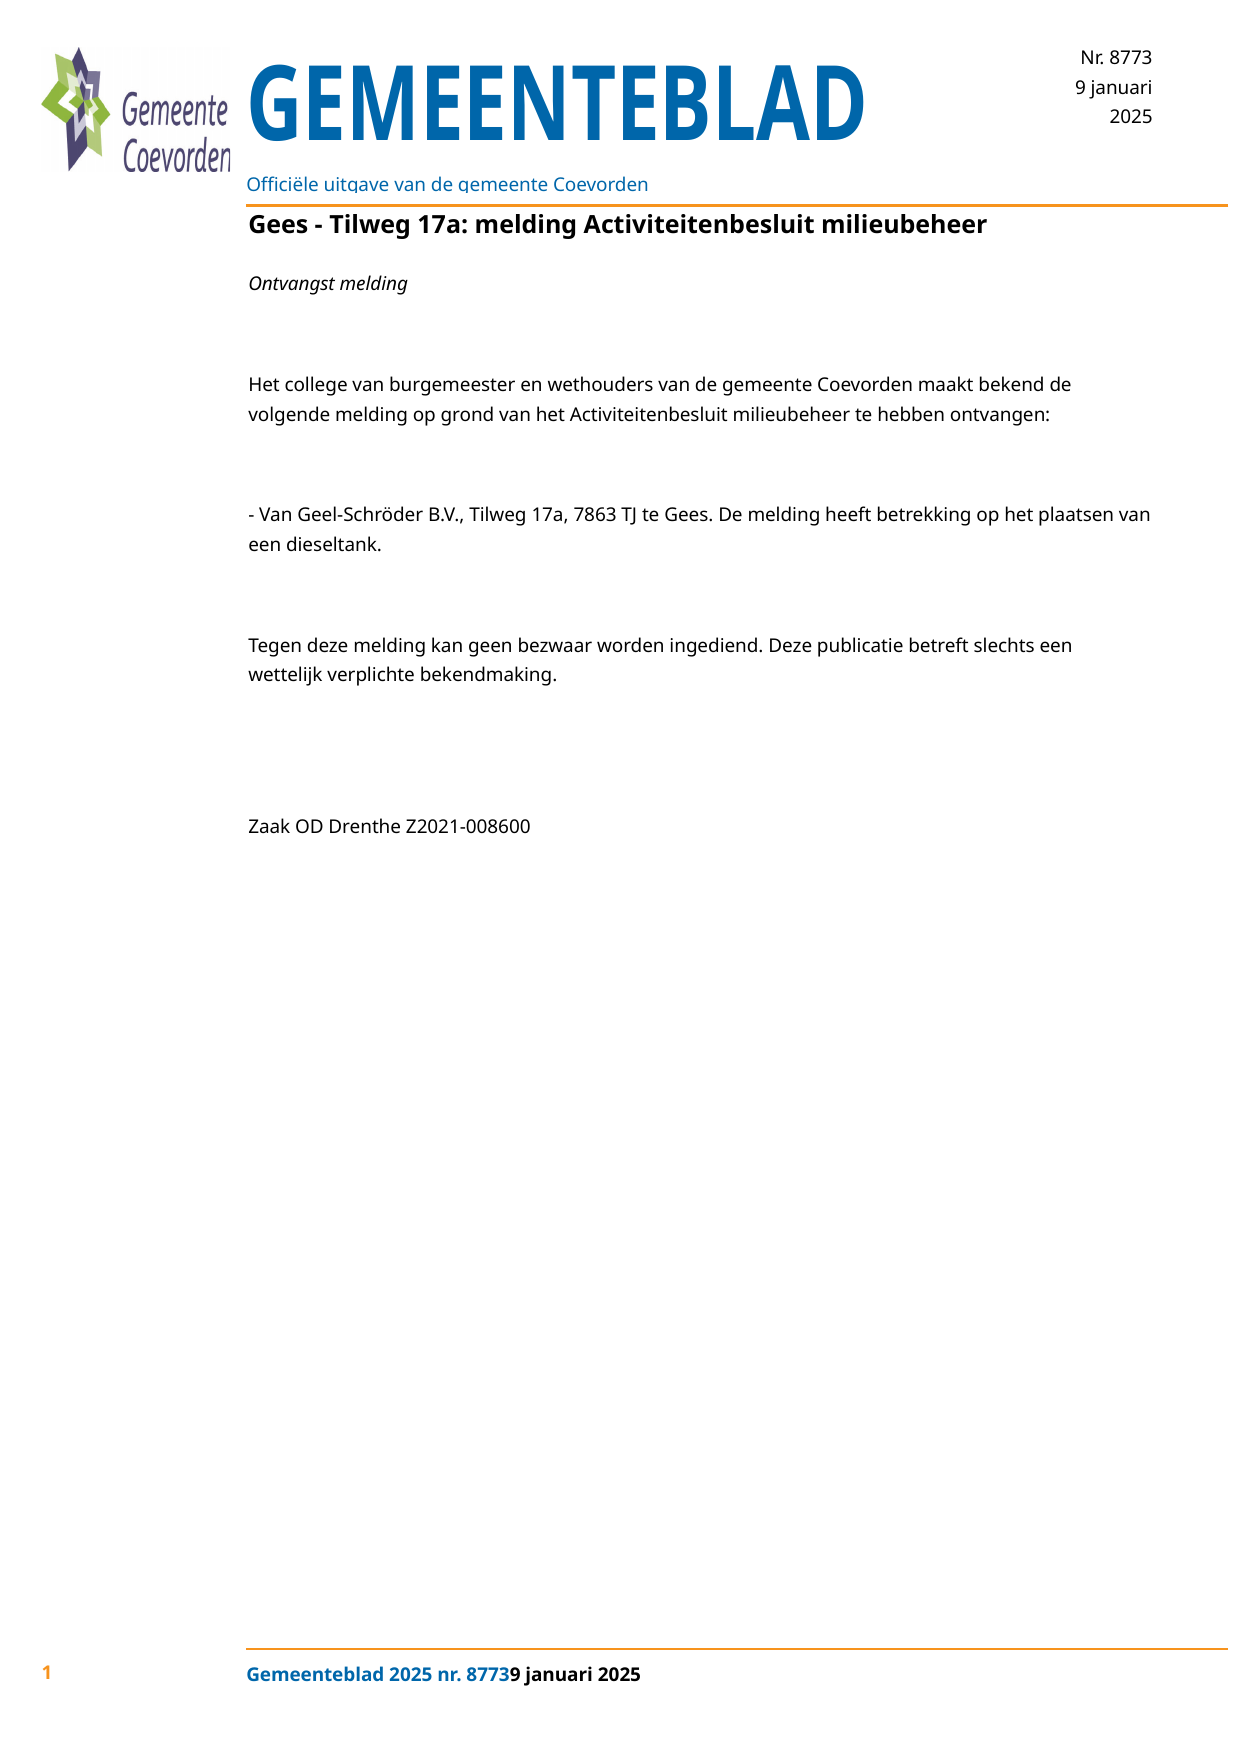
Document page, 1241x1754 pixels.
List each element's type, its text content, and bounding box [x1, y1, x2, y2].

text Gees - Tilweg 17a: melding Activiteitenbesluit milieubeheer [248, 207, 1152, 241]
text Tegen deze melding kan geen bezwaar worden ingediend. Deze publicatie betreft slechts een wettelijk verplichte bekendmaking. [248, 632, 1152, 687]
text Ontvangst melding [248, 270, 1152, 296]
text Zaak OD Drenthe Z2021-008600 [248, 813, 1152, 838]
picture [41, 47, 231, 172]
text - Van Geel-Schröder B.V., Tilweg 17a, 7863 TJ te Gees. De melding heeft betrekking op het plaatsen van een dieseltank. [248, 502, 1152, 557]
text Het college van burgemeester en wethouders van de gemeente Coevorden maakt bekend de volgende melding op grond van het Activiteitenbesluit milieubeheer te hebben ontvangen: [248, 371, 1152, 426]
